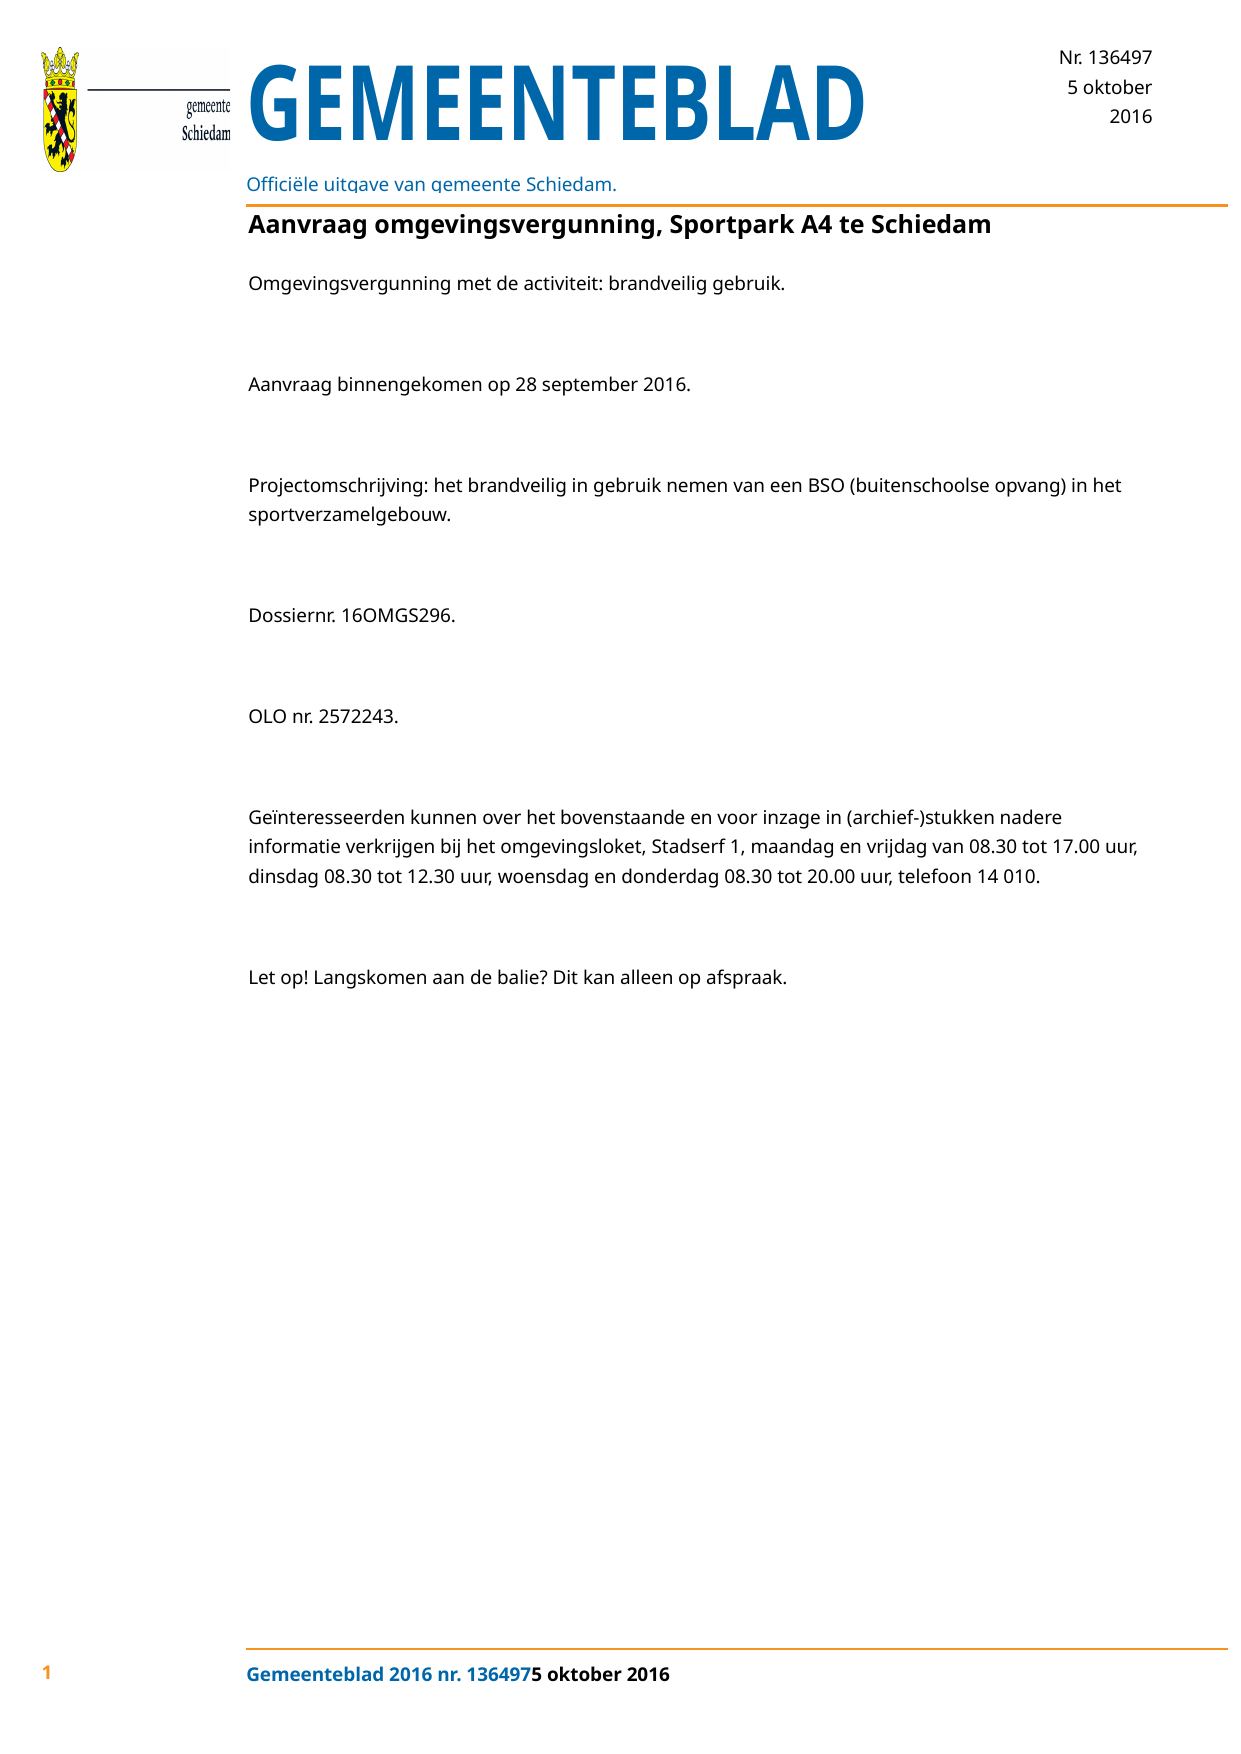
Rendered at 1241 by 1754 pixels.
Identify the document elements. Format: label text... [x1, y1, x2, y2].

text Omgevingsvergunning met de activiteit: brandveilig gebruik. [248, 270, 1152, 296]
picture [41, 47, 231, 172]
text OLO nr. 2572243. [248, 703, 1152, 729]
text Let op! Langskomen aan de balie? Dit kan alleen op afspraak. [248, 964, 1152, 990]
text Aanvraag binnengekomen op 28 september 2016. [248, 371, 1152, 397]
text Aanvraag omgevingsvergunning, Sportpark A4 te Schiedam [248, 207, 1152, 241]
text Geïnteresseerden kunnen over het bovenstaande en voor inzage in (archief-)stukken nadere informatie verkrijgen bij het omgevingsloket, Stadserf 1, maandag en vrijdag van 08.30 tot 17.00 uur, dinsdag 08.30 tot 12.30 uur, woensdag en donderdag 08.30 tot 20.00 uur, telefoon 14 010. [248, 804, 1152, 889]
text Dossiernr. 16OMGS296. [248, 602, 1152, 628]
text Projectomschrijving: het brandveilig in gebruik nemen van een BSO (buitenschoolse opvang) in het sportverzamelgebouw. [248, 472, 1152, 527]
